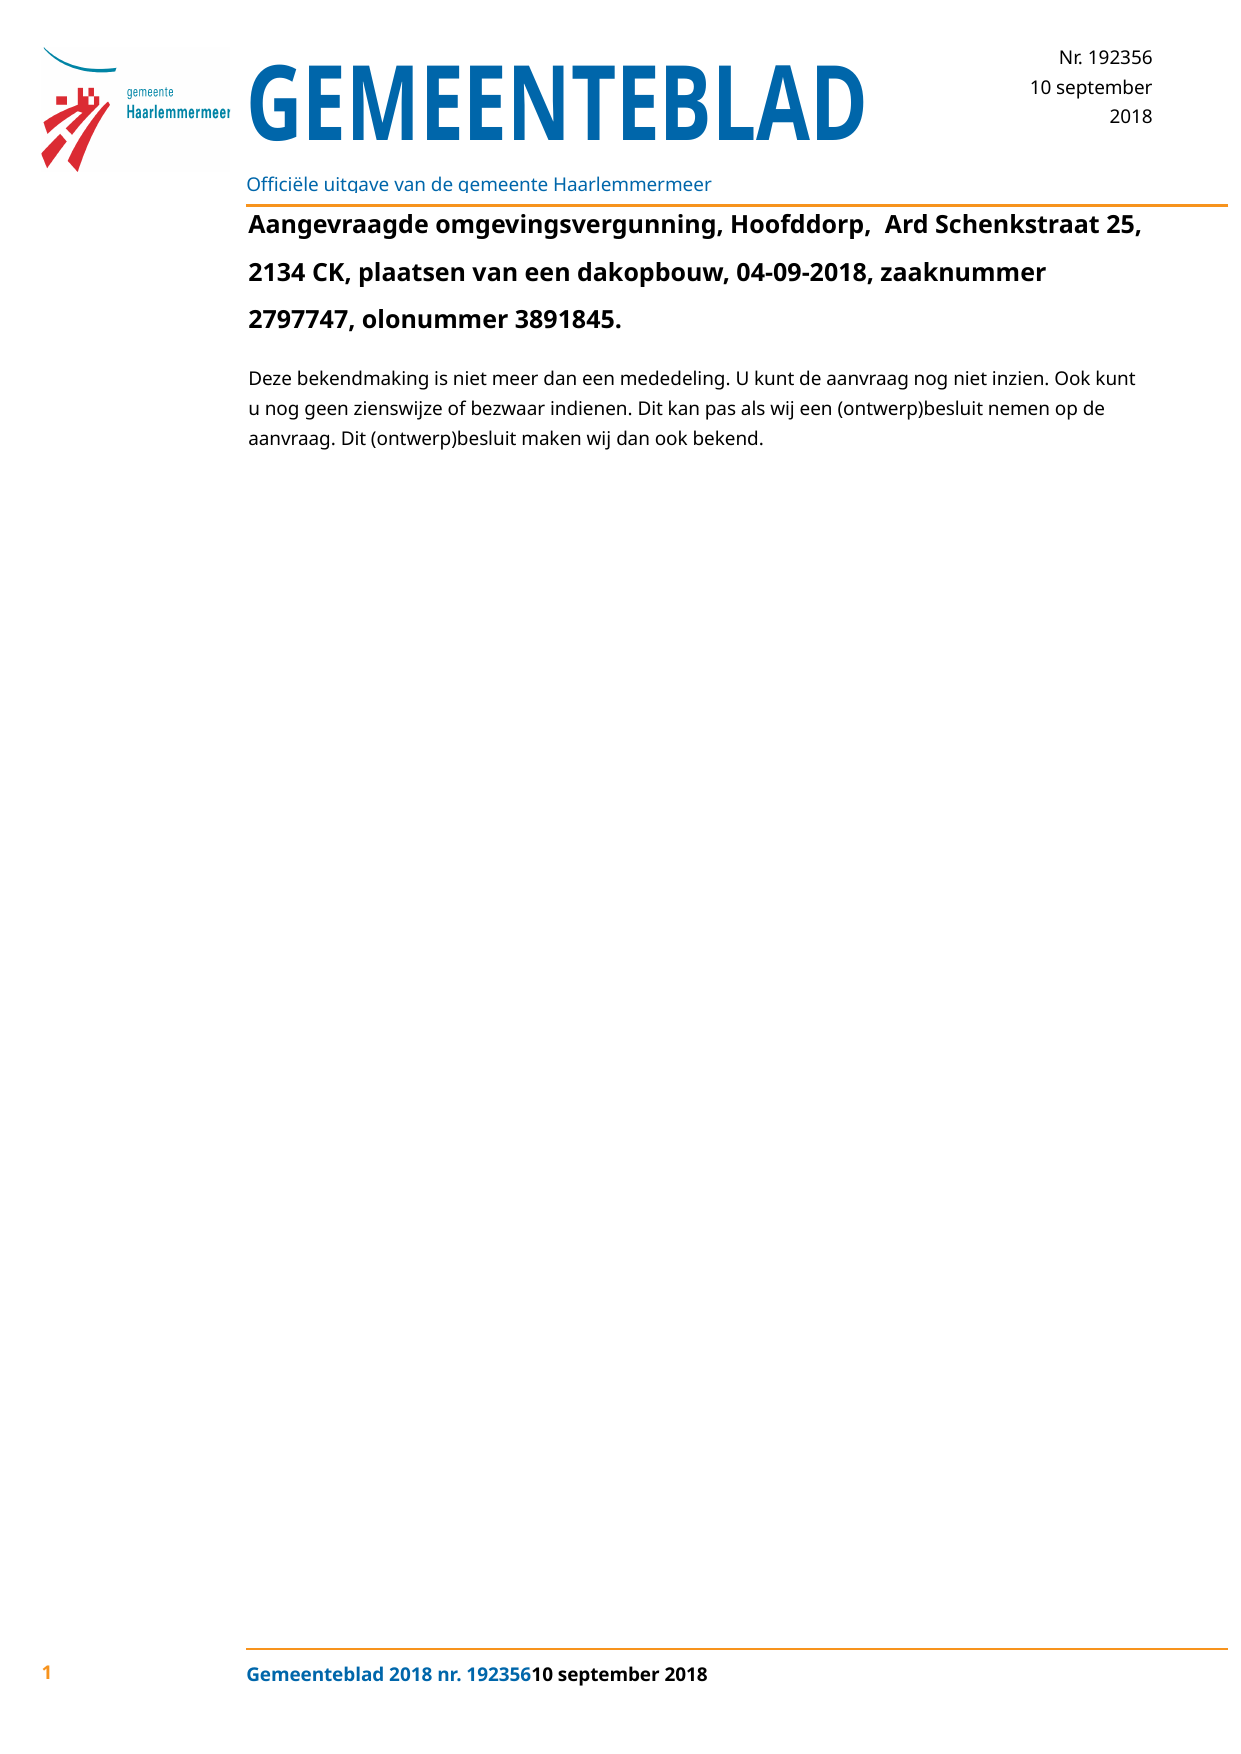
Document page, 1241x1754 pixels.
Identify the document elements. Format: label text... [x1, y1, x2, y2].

picture [41, 47, 231, 172]
text Deze bekendmaking is niet meer dan een mededeling. U kunt de aanvraag nog niet inzien. Ook kunt u nog geen zienswijze of bezwaar indienen. Dit kan pas als wij een (ontwerp)besluit nemen op de aanvraag. Dit (ontwerp)besluit maken wij dan ook bekend. [248, 366, 1152, 450]
text Aangevraagde omgevingsvergunning, Hoofddorp, Ard Schenkstraat 25, 2134 CK, plaatsen van een dakopbouw, 04-09-2018, zaaknummer 2797747, olonummer 3891845. [248, 207, 1152, 336]
